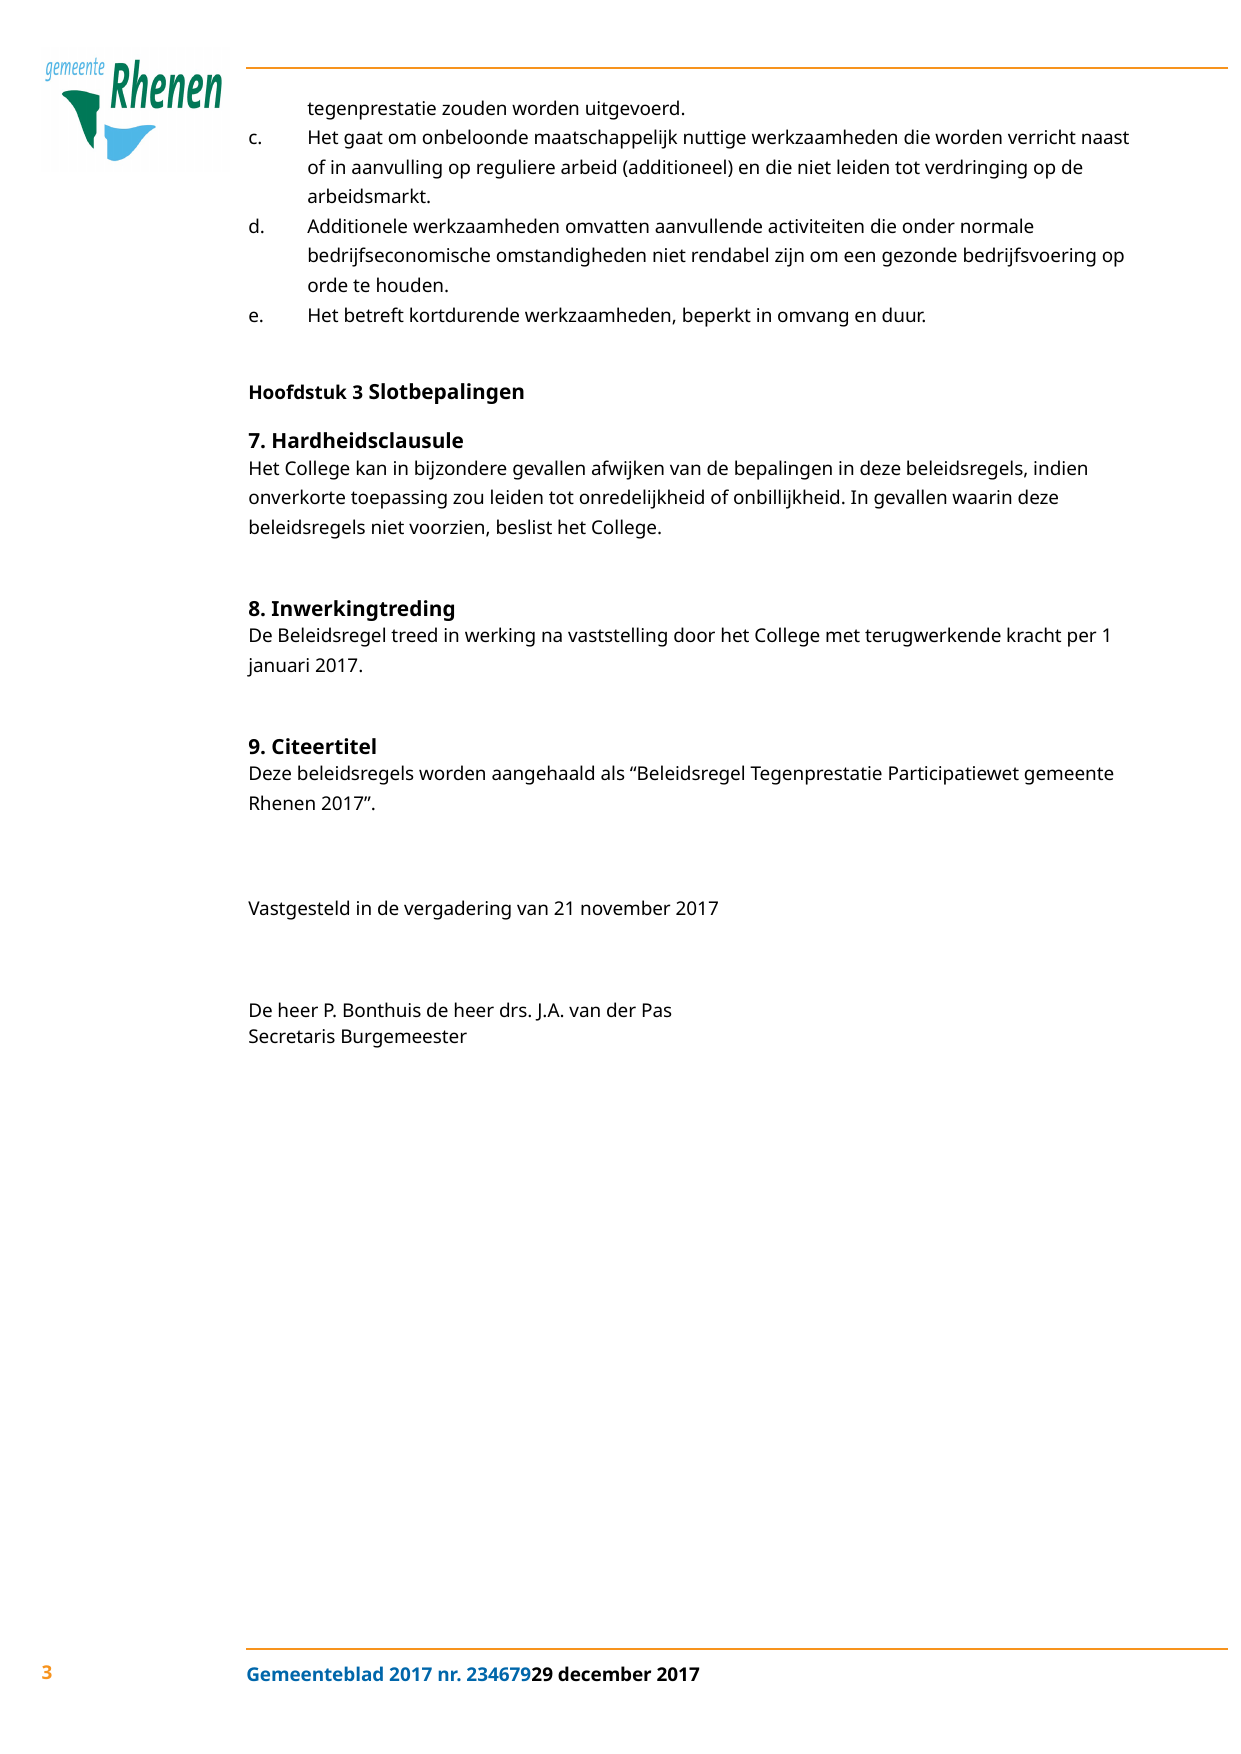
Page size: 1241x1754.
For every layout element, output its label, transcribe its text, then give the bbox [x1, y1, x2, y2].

list tegenprestatie zouden worden uitgevoerd. [248, 95, 1152, 121]
text Het College kan in bijzondere gevallen afwijken van de bepalingen in deze beleidsregels, indien onverkorte toepassing zou leiden tot onredelijkheid of onbillijkheid. In gevallen waarin deze beleidsregels niet voorzien, beslist het College. [248, 455, 1152, 540]
text 8. Inwerkingtreding [248, 594, 1152, 622]
text Hoofdstuk 3 Slotbepalingen [248, 377, 1152, 406]
text Deze beleidsregels worden aangehaald als “Beleidsregel Tegenprestatie Participatiewet gemeente Rhenen 2017”. [248, 760, 1152, 816]
list Het gaat om onbeloonde maatschappelijk nuttige werkzaamheden die worden verricht naast of in aanvulling op reguliere arbeid (additioneel) en die niet leiden tot verdringing op de arbeidsmarkt. [248, 124, 1152, 209]
list Het betreft kortdurende werkzaamheden, beperkt in omvang en duur. [248, 302, 1152, 328]
text 7. Hardheidsclausule [248, 426, 1152, 455]
text De Beleidsregel treed in werking na vaststelling door het College met terugwerkende kracht per 1 januari 2017. [248, 622, 1152, 678]
list Additionele werkzaamheden omvatten aanvullende activiteiten die onder normale bedrijfseconomische omstandigheden niet rendabel zijn om een gezonde bedrijfsvoering op orde te houden. [248, 213, 1152, 298]
picture [41, 47, 231, 172]
text Vastgesteld in de vergadering van 21 november 2017 [248, 895, 1152, 921]
text De heer P. Bonthuis de heer drs. J.A. van der Pas [248, 998, 1152, 1023]
text Secretaris Burgemeester [248, 1023, 1152, 1049]
text 9. Citeertitel [248, 732, 1152, 760]
